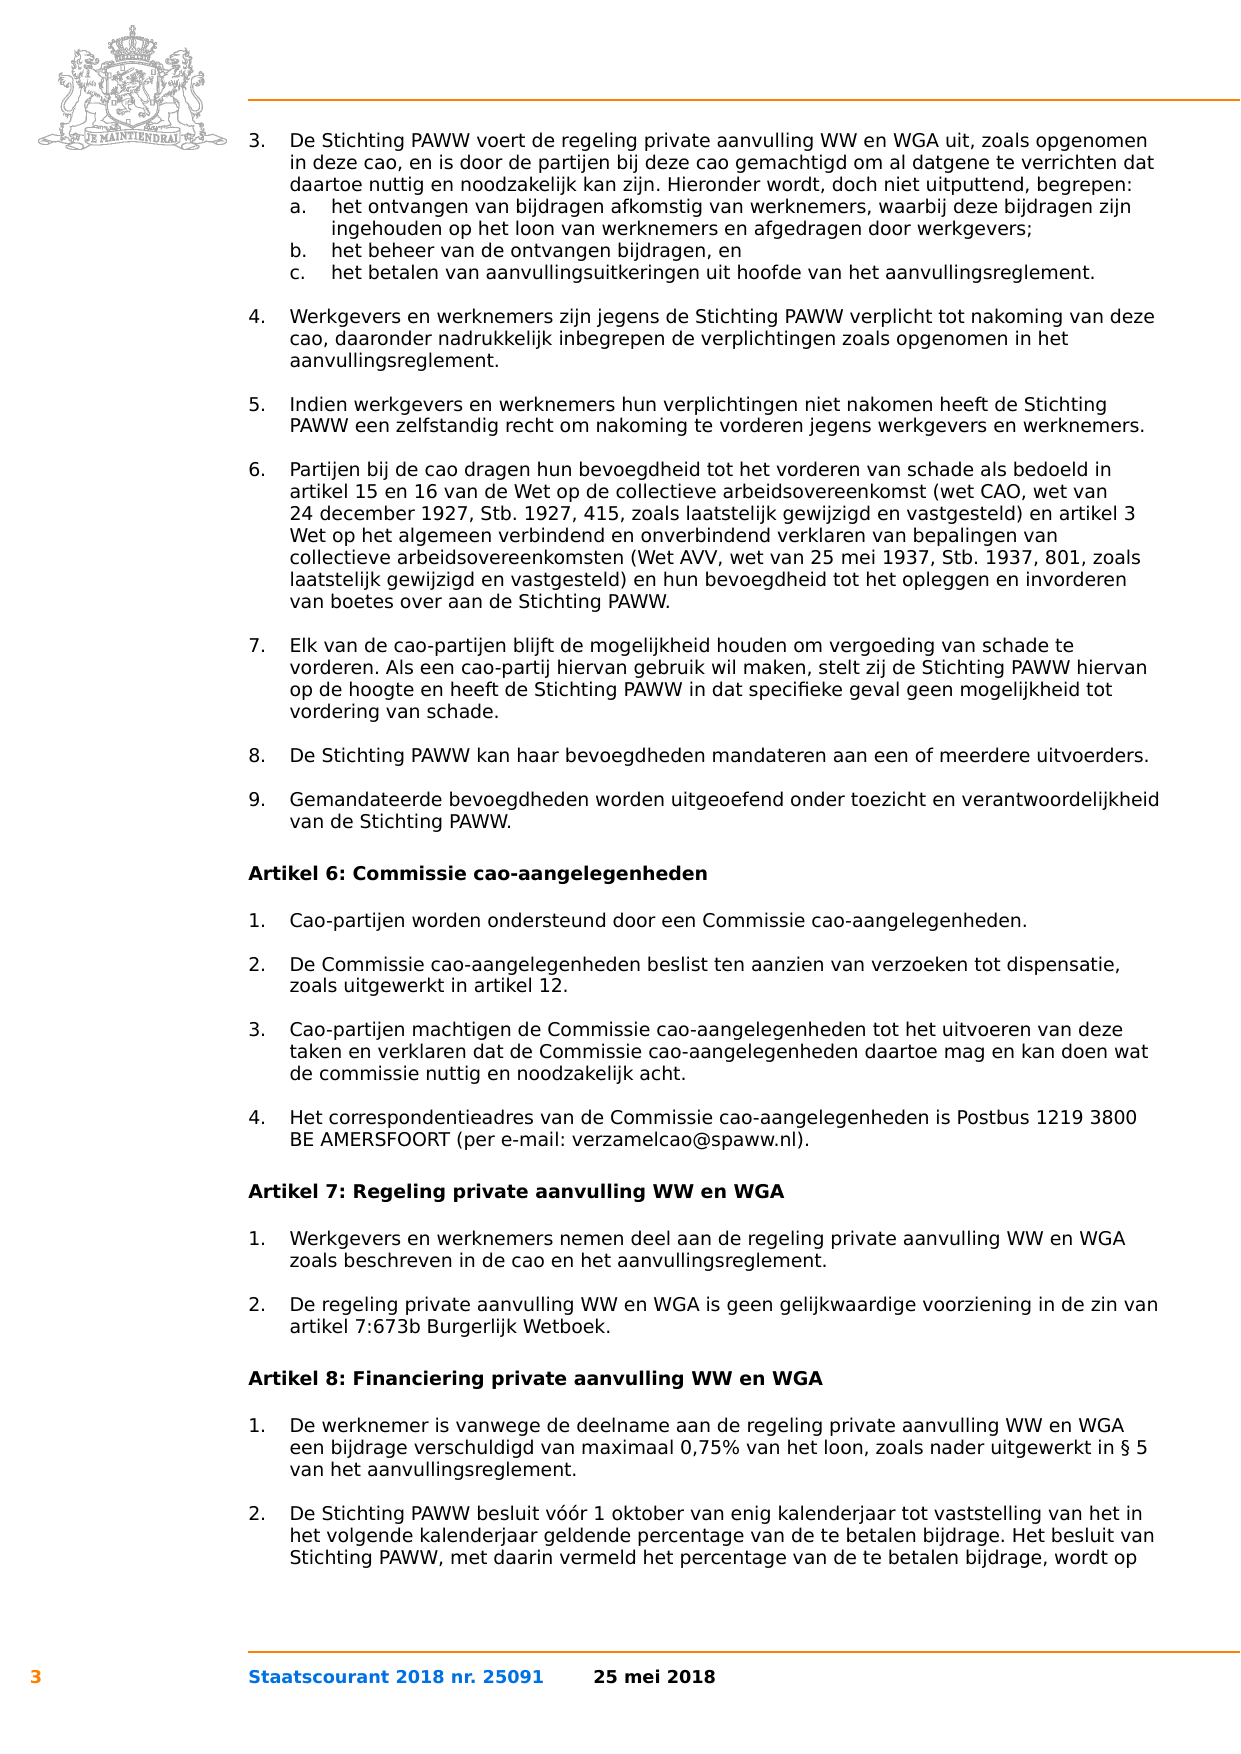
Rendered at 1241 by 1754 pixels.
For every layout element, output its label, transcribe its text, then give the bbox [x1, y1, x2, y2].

text 5. Indien werkgevers en werknemers hun verplichtingen niet nakomen heeft de Stichting PAWW een zelfstandig recht om nakoming te vorderen jegens werkgevers en werknemers. [248, 393, 1163, 437]
text 2. De regeling private aanvulling WW en WGA is geen gelijkwaardige voorziening in de zin van artikel 7:673b Burgerlijk Wetboek. [248, 1294, 1163, 1338]
text 1. Werkgevers en werknemers nemen deel aan de regeling private aanvulling WW en WGA zoals beschreven in de cao en het aanvullingsreglement. [248, 1228, 1163, 1272]
subtitle Artikel 6: Commissie cao-aangelegenheden [248, 863, 1163, 884]
subtitle Artikel 7: Regeling private aanvulling WW en WGA [248, 1181, 1163, 1203]
text 2. De Stichting PAWW besluit vóór 1 oktober van enig kalenderjaar tot vaststelling van het in het volgende kalenderjaar geldende percentage van de te betalen bijdrage. Het besluit van Stichting PAWW, met daarin vermeld het percentage van de te betalen bijdrage, wordt op [248, 1503, 1163, 1568]
text 3. De Stichting PAWW voert de regeling private aanvulling WW en WGA uit, zoals opgenomen in deze cao, en is door de partijen bij deze cao gemachtigd om al datgene te verrichten dat daartoe nuttig en noodzakelijk kan zijn. Hieronder wordt, doch niet uitputtend, begrepen: [248, 130, 1163, 196]
text c. het betalen van aanvullingsuitkeringen uit hoofde van het aanvullingsreglement. [289, 262, 1163, 284]
text b. het beheer van de ontvangen bijdragen, en [289, 240, 1163, 262]
text 2. De Commissie cao-aangelegenheden beslist ten aanzien van verzoeken tot dispensatie, zoals uitgewerkt in artikel 12. [248, 953, 1163, 997]
text 6. Partijen bij de cao dragen hun bevoegdheid tot het vorderen van schade als bedoeld in artikel 15 en 16 van de Wet op de collectieve arbeidsovereenkomst (wet CAO, wet van 24 december 1927, Stb. 1927, 415, zoals laatstelijk gewijzigd en vastgesteld) en artikel 3 Wet op het algemeen verbindend en onverbindend verklaren van bepalingen van collectieve arbeidsovereenkomsten (Wet AVV, wet van 25 mei 1937, Stb. 1937, 801, zoals laatstelijk gewijzigd en vastgesteld) en hun bevoegdheid tot het opleggen en invorderen van boetes over aan de Stichting PAWW. [248, 459, 1163, 613]
text 1. De werknemer is vanwege de deelname aan de regeling private aanvulling WW en WGA een bijdrage verschuldigd van maximaal 0,75% van het loon, zoals nader uitgewerkt in § 5 van het aanvullingsreglement. [248, 1415, 1163, 1481]
text a. het ontvangen van bijdragen afkomstig van werknemers, waarbij deze bijdragen zijn ingehouden op het loon van werknemers en afgedragen door werkgevers; [289, 196, 1163, 240]
text 4. Werkgevers en werknemers zijn jegens de Stichting PAWW verplicht tot nakoming van deze cao, daaronder nadrukkelijk inbegrepen de verplichtingen zoals opgenomen in het aanvullingsreglement. [248, 306, 1163, 372]
text 3. Cao-partijen machtigen de Commissie cao-aangelegenheden tot het uitvoeren van deze taken en verklaren dat de Commissie cao-aangelegenheden daartoe mag en kan doen wat de commissie nuttig en noodzakelijk acht. [248, 1019, 1163, 1085]
text 9. Gemandateerde bevoegdheden worden uitgeoefend onder toezicht en verantwoordelijkheid van de Stichting PAWW. [248, 789, 1163, 833]
picture [38, 25, 227, 150]
subtitle Artikel 8: Financiering private aanvulling WW en WGA [248, 1368, 1163, 1390]
text 7. Elk van de cao-partijen blijft de mogelijkheid houden om vergoeding van schade te vorderen. Als een cao-partij hiervan gebruik wil maken, stelt zij de Stichting PAWW hiervan op de hoogte en heeft de Stichting PAWW in dat specifieke geval geen mogelijkheid tot vordering van schade. [248, 635, 1163, 723]
text 8. De Stichting PAWW kan haar bevoegdheden mandateren aan een of meerdere uitvoerders. [248, 745, 1163, 767]
text 4. Het correspondentieadres van de Commissie cao-aangelegenheden is Postbus 1219 3800 BE AMERSFOORT (per e-mail: verzamelcao@spaww.nl). [248, 1107, 1163, 1151]
text 1. Cao-partijen worden ondersteund door een Commissie cao-aangelegenheden. [248, 909, 1163, 932]
